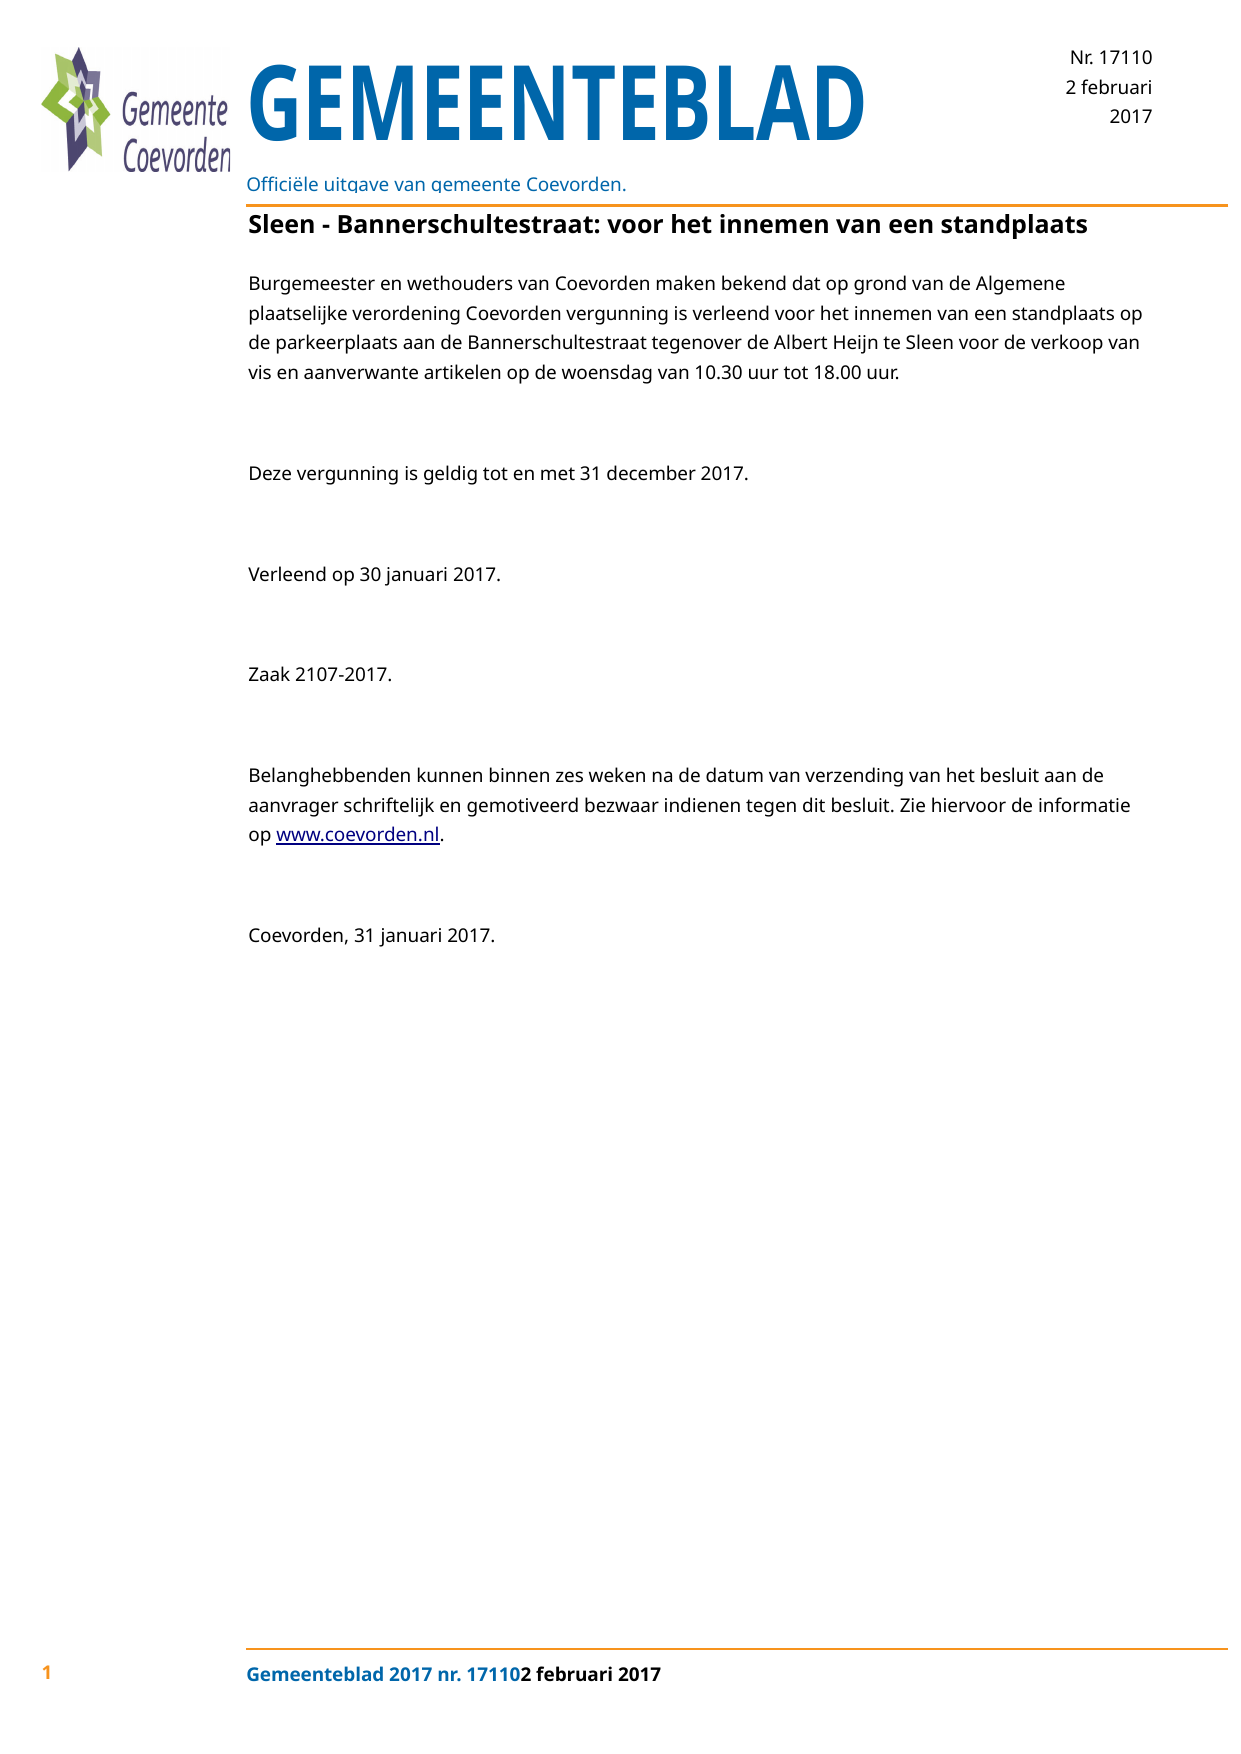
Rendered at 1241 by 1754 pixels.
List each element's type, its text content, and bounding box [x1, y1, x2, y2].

text Zaak 2107-2017. [248, 662, 1152, 687]
text Deze vergunning is geldig tot en met 31 december 2017. [248, 460, 1152, 486]
text Coevorden, 31 januari 2017. [248, 922, 1152, 948]
picture [41, 47, 231, 172]
text Belanghebbenden kunnen binnen zes weken na de datum van verzending van het besluit aan de aanvrager schriftelijk en gemotiveerd bezwaar indienen tegen dit besluit. Zie hiervoor de informatie op www.coevorden.nl. [248, 762, 1152, 847]
text Verleend op 30 januari 2017. [248, 561, 1152, 586]
text Burgemeester en wethouders van Coevorden maken bekend dat op grond van de Algemene plaatselijke verordening Coevorden vergunning is verleend voor het innemen van een standplaats op de parkeerplaats aan de Bannerschultestraat tegenover de Albert Heijn te Sleen voor de verkoop van vis en aanverwante artikelen op de woensdag van 10.30 uur tot 18.00 uur. [248, 270, 1152, 385]
text Sleen - Bannerschultestraat: voor het innemen van een standplaats [248, 207, 1152, 241]
